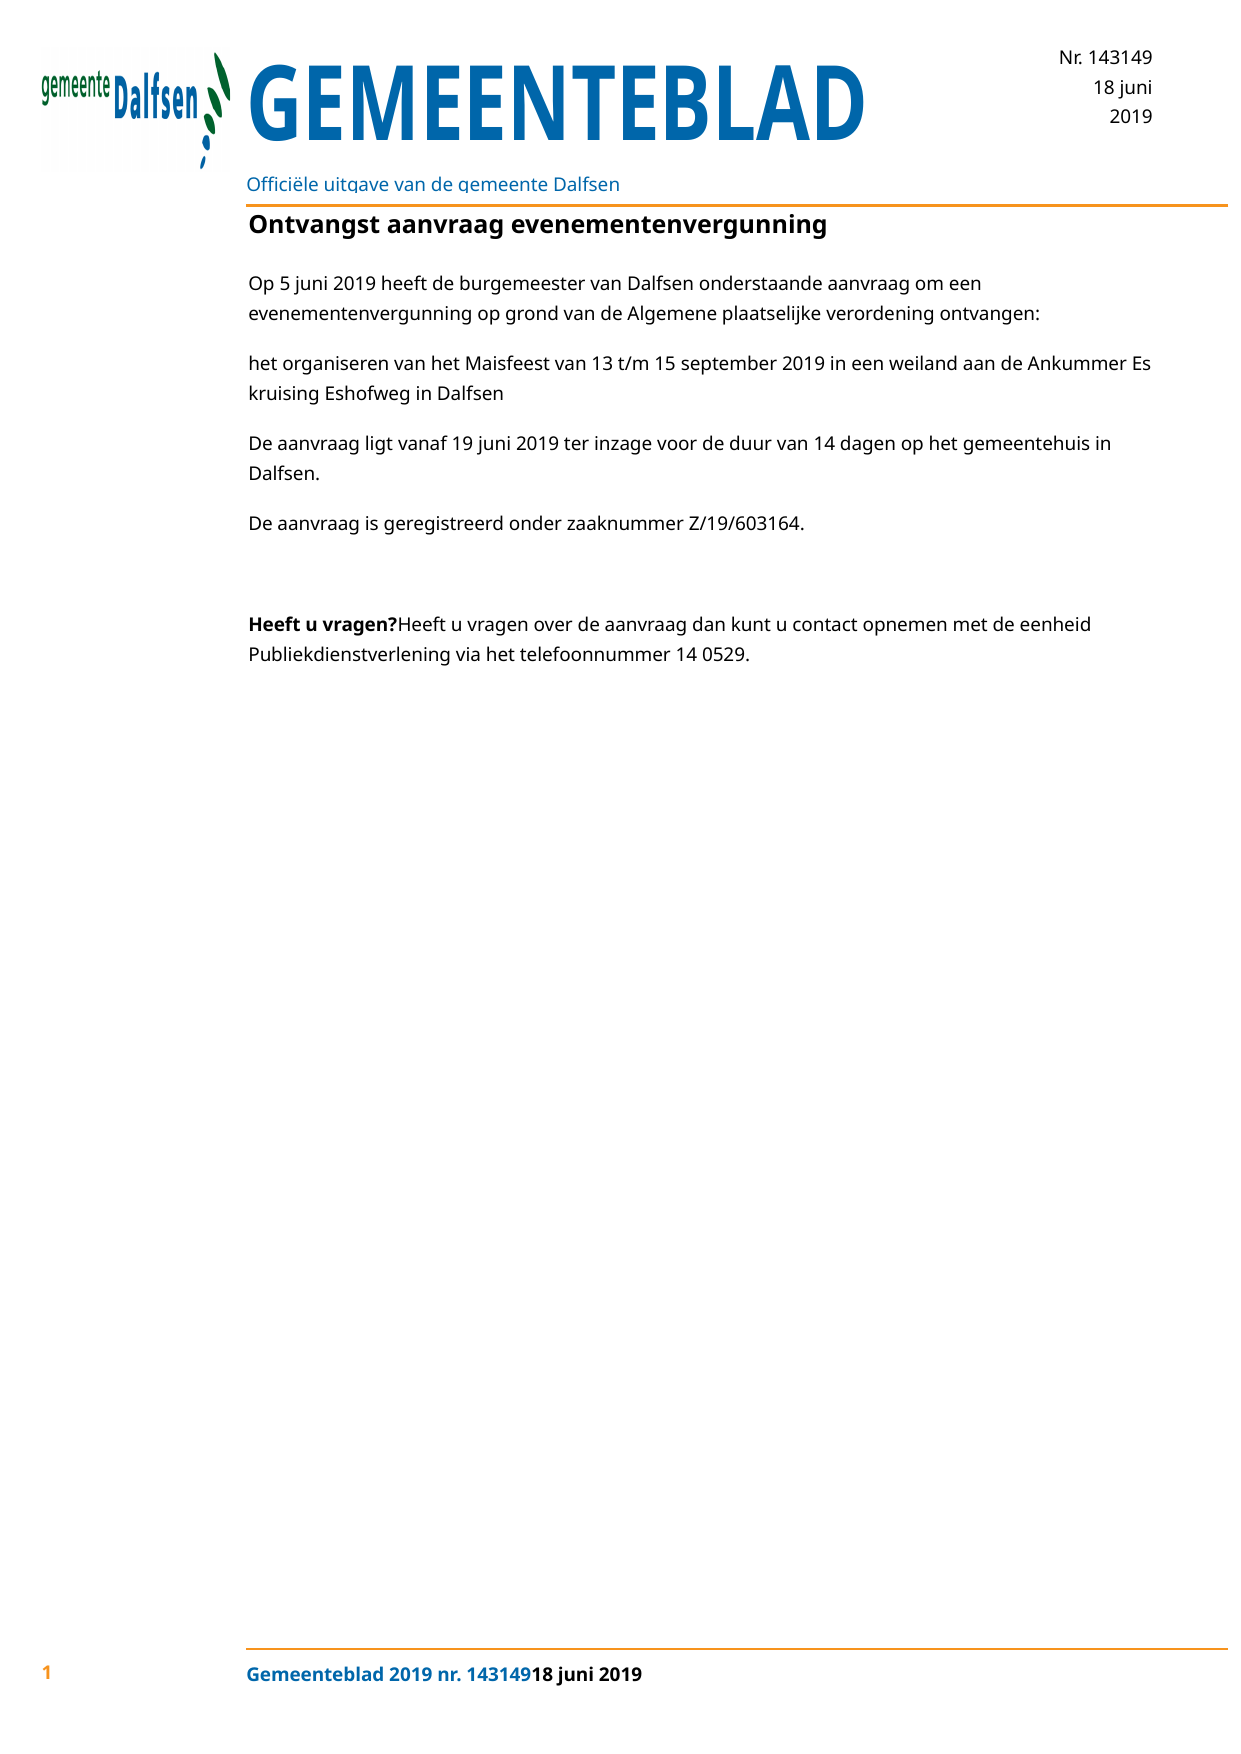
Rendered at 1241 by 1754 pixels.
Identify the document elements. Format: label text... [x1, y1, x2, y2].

text Ontvangst aanvraag evenementenvergunning [248, 207, 1152, 241]
picture [41, 47, 231, 172]
text De aanvraag is geregistreerd onder zaaknummer Z/19/603164. [248, 510, 1152, 536]
text Heeft u vragen?Heeft u vragen over de aanvraag dan kunt u contact opnemen met de eenheid Publiekdienstverlening via het telefoonnummer 14 0529. [248, 611, 1152, 666]
text De aanvraag ligt vanaf 19 juni 2019 ter inzage voor de duur van 14 dagen op het gemeentehuis in Dalfsen. [248, 430, 1152, 486]
text Op 5 juni 2019 heeft de burgemeester van Dalfsen onderstaande aanvraag om een evenementenvergunning op grond van de Algemene plaatselijke verordening ontvangen: [248, 270, 1152, 326]
text het organiseren van het Maisfeest van 13 t/m 15 september 2019 in een weiland aan de Ankummer Es kruising Eshofweg in Dalfsen [248, 350, 1152, 406]
